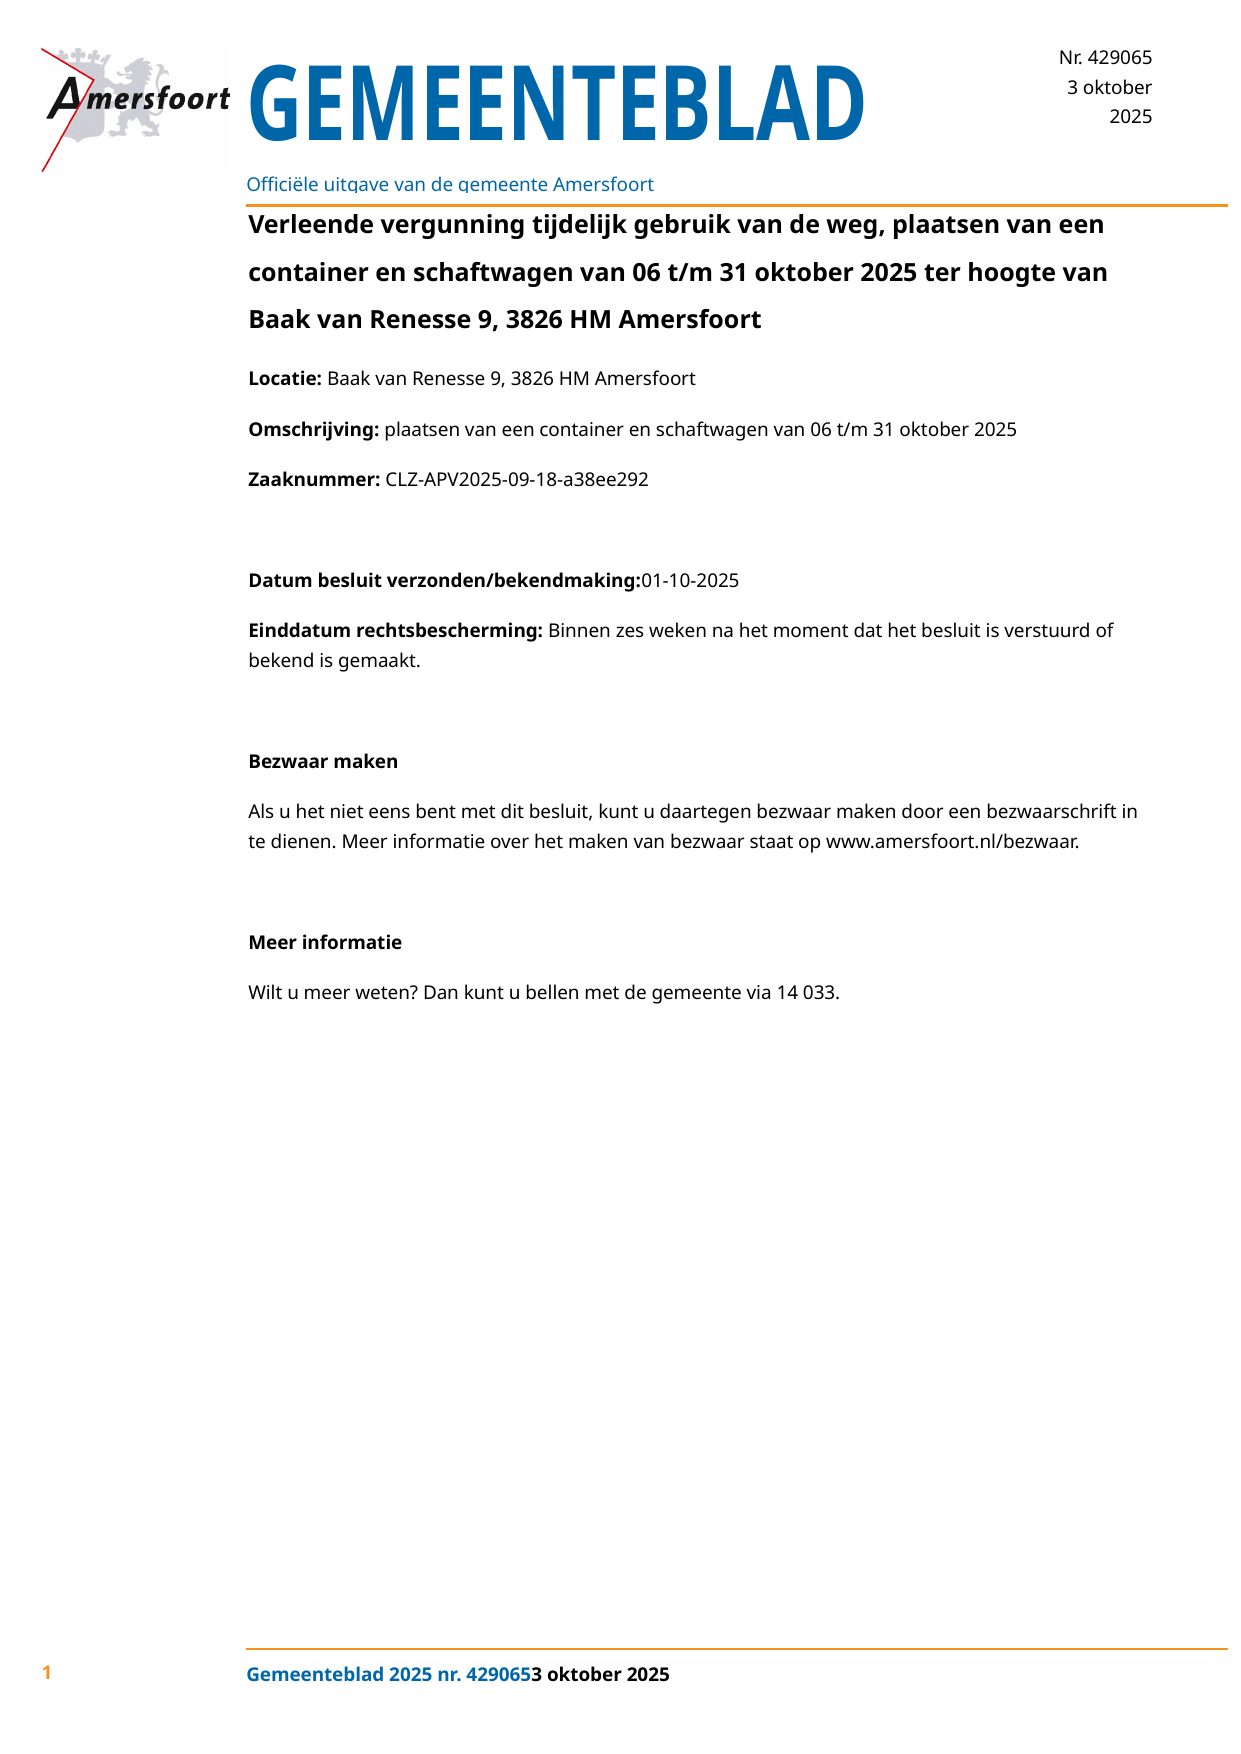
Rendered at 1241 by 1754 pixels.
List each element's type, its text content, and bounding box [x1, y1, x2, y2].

text Einddatum rechtsbescherming: Binnen zes weken na het moment dat het besluit is verstuurd of bekend is gemaakt. [248, 618, 1152, 673]
text Verleende vergunning tijdelijk gebruik van de weg, plaatsen van een container en schaftwagen van 06 t/m 31 oktober 2025 ter hoogte van Baak van Renesse 9, 3826 HM Amersfoort [248, 207, 1152, 336]
text Datum besluit verzonden/bekendmaking:01-10-2025 [248, 567, 1152, 593]
text Bezwaar maken [248, 748, 1152, 774]
text Locatie: Baak van Renesse 9, 3826 HM Amersfoort [248, 366, 1152, 391]
text Wilt u meer weten? Dan kunt u bellen met de gemeente via 14 033. [248, 979, 1152, 1005]
text Omschrijving: plaatsen van een container en schaftwagen van 06 t/m 31 oktober 2025 [248, 416, 1152, 442]
text Zaaknummer: CLZ-APV2025-09-18-a38ee292 [248, 466, 1152, 492]
picture [41, 47, 231, 172]
text Meer informatie [248, 929, 1152, 954]
text Als u het niet eens bent met dit besluit, kunt u daartegen bezwaar maken door een bezwaarschrift in te dienen. Meer informatie over het maken van bezwaar staat op www.amersfoort.nl/bezwaar. [248, 798, 1152, 854]
